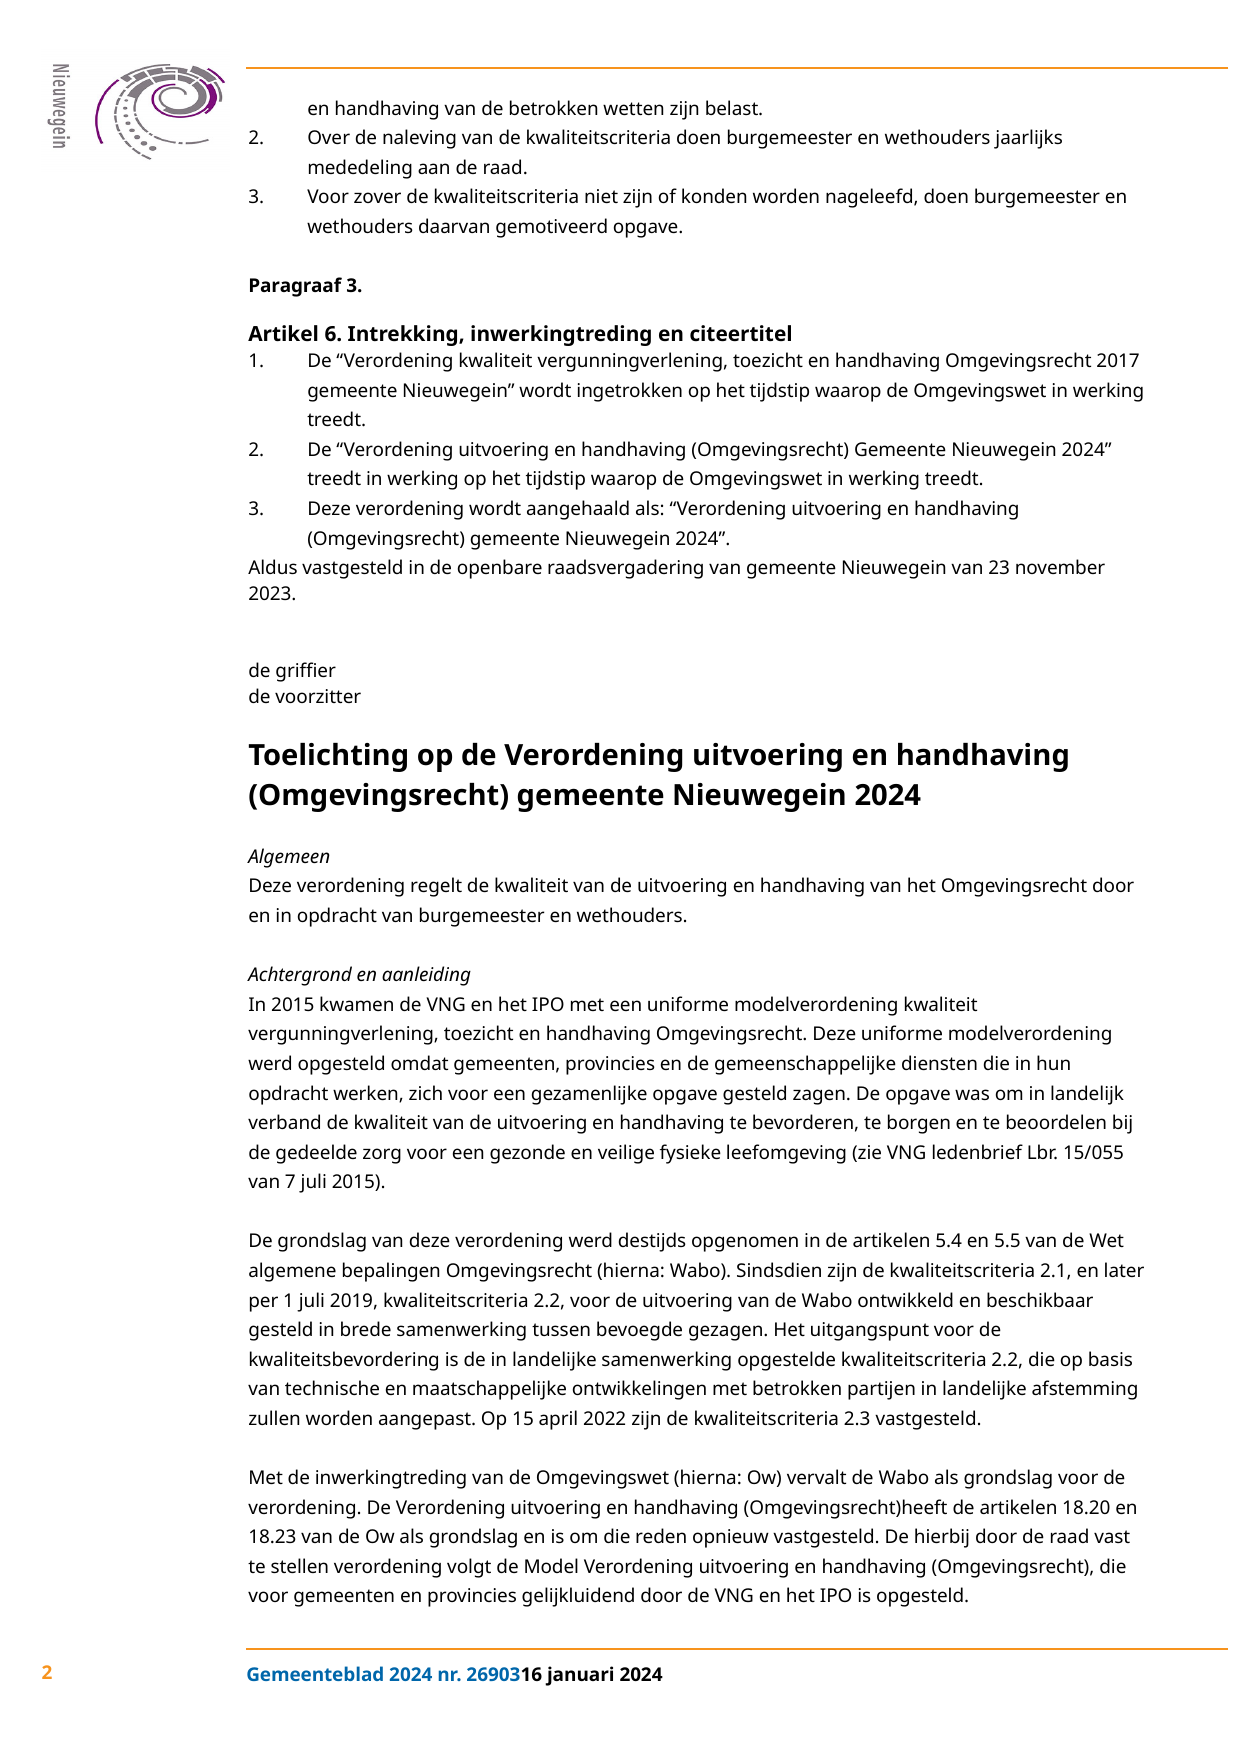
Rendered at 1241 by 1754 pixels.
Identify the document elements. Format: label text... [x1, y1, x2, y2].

list Over de naleving van de kwaliteitscriteria doen burgemeester en wethouders jaarlijks mededeling aan de raad. [248, 124, 1152, 180]
list en handhaving van de betrokken wetten zijn belast. [248, 95, 1152, 121]
text Deze verordening regelt de kwaliteit van de uitvoering en handhaving van het Omgevingsrecht door en in opdracht van burgemeester en wethouders. [248, 873, 1152, 928]
list De “Verordening uitvoering en handhaving (Omgevingsrecht) Gemeente Nieuwegein 2024” treedt in werking op het tijdstip waarop de Omgevingswet in werking treedt. [248, 436, 1152, 491]
picture [41, 47, 231, 172]
list De “Verordening kwaliteit vergunningverlening, toezicht en handhaving Omgevingsrecht 2017 gemeente Nieuwegein” wordt ingetrokken op het tijdstip waarop de Omgevingswet in werking treedt. [248, 347, 1152, 432]
text de voorzitter [248, 683, 1152, 709]
text De grondslag van deze verordening werd destijds opgenomen in de artikelen 5.4 en 5.5 van de Wet algemene bepalingen Omgevingsrecht (hierna: Wabo). Sindsdien zijn de kwaliteitscriteria 2.1, en later per 1 juli 2019, kwaliteitscriteria 2.2, voor de uitvoering van de Wabo ontwikkeld en beschikbaar gesteld in brede samenwerking tussen bevoegde gezagen. Het uitgangspunt voor de kwaliteitsbevordering is de in landelijke samenwerking opgestelde kwaliteitscriteria 2.2, die op basis van technische en maatschappelijke ontwikkelingen met betrokken partijen in landelijke afstemming zullen worden aangepast. Op 15 april 2022 zijn de kwaliteitscriteria 2.3 vastgesteld. [248, 1228, 1152, 1431]
text Artikel 6. Intrekking, inwerkingtreding en citeertitel [248, 319, 1152, 347]
text Algemeen [248, 843, 1152, 869]
text Toelichting op de Verordening uitvoering en handhaving (Omgevingsrecht) gemeente Nieuwegein 2024 [248, 734, 1152, 814]
text Aldus vastgesteld in de openbare raadsvergadering van gemeente Nieuwegein van 23 november 2023. [248, 554, 1152, 606]
text Met de inwerkingtreding van de Omgevingswet (hierna: Ow) vervalt de Wabo als grondslag voor de verordening. De Verordening uitvoering en handhaving (Omgevingsrecht)heeft de artikelen 18.20 en 18.23 van de Ow als grondslag en is om die reden opnieuw vastgesteld. De hierbij door de raad vast te stellen verordening volgt de Model Verordening uitvoering en handhaving (Omgevingsrecht), die voor gemeenten en provincies gelijkluidend door de VNG en het IPO is opgesteld. [248, 1464, 1152, 1608]
list Deze verordening wordt aangehaald als: “Verordening uitvoering en handhaving (Omgevingsrecht) gemeente Nieuwegein 2024”. [248, 495, 1152, 551]
text de griffier [248, 657, 1152, 683]
text Achtergrond en aanleiding [248, 961, 1152, 987]
text In 2015 kwamen de VNG en het IPO met een uniforme modelverordening kwaliteit vergunningverlening, toezicht en handhaving Omgevingsrecht. Deze uniforme modelverordening werd opgesteld omdat gemeenten, provincies en de gemeenschappelijke diensten die in hun opdracht werken, zich voor een gezamenlijke opgave gesteld zagen. De opgave was om in landelijk verband de kwaliteit van de uitvoering en handhaving te bevorderen, te borgen en te beoordelen bij de gedeelde zorg voor een gezonde en veilige fysieke leefomgeving (zie VNG ledenbrief Lbr. 15/055 van 7 juli 2015). [248, 991, 1152, 1194]
list Voor zover de kwaliteitscriteria niet zijn of konden worden nageleefd, doen burgemeester en wethouders daarvan gemotiveerd opgave. [248, 183, 1152, 239]
text Paragraaf 3. [248, 272, 1152, 298]
